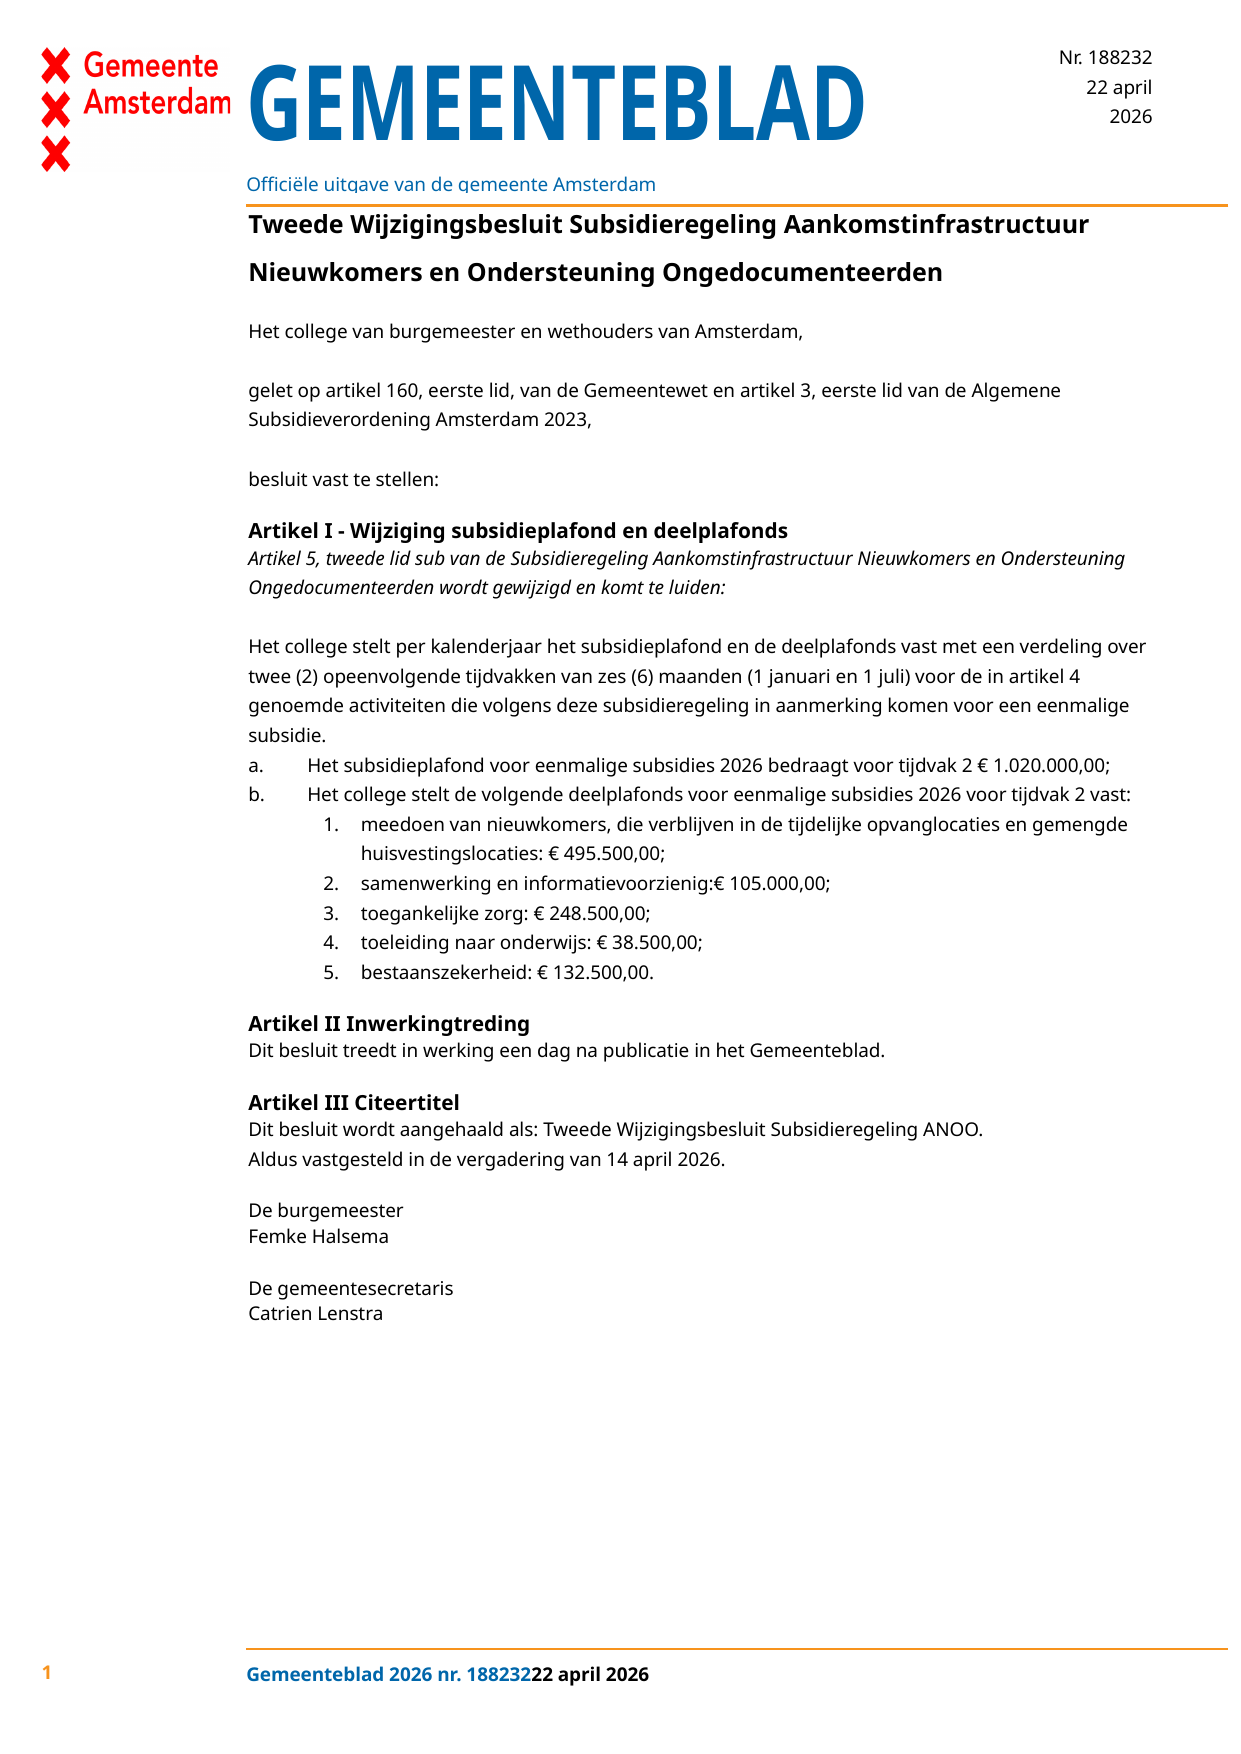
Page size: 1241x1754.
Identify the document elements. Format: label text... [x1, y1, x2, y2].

list toegankelijke zorg: € 248.500,00; [323, 900, 1152, 925]
text Artikel III Citeertitel [248, 1088, 1152, 1117]
text Tweede Wijzigingsbesluit Subsidieregeling Aankomstinfrastructuur Nieuwkomers en Ondersteuning Ongedocumenteerden [248, 207, 1152, 288]
list meedoen van nieuwkomers, die verblijven in de tijdelijke opvanglocaties en gemengde huisvestingslocaties: € 495.500,00; [323, 811, 1152, 866]
text De gemeentesecretaris [248, 1275, 1152, 1301]
text Catrien Lenstra [248, 1301, 1152, 1326]
text Het college stelt per kalenderjaar het subsidieplafond en de deelplafonds vast met een verdeling over twee (2) opeenvolgende tijdvakken van zes (6) maanden (1 januari en 1 juli) voor de in artikel 4 genoemde activiteiten die volgens deze subsidieregeling in aanmerking komen voor een eenmalige subsidie. [248, 633, 1152, 748]
text gelet op artikel 160, eerste lid, van de Gemeentewet en artikel 3, eerste lid van de Algemene Subsidieverordening Amsterdam 2023, [248, 377, 1152, 432]
list Het subsidieplafond voor eenmalige subsidies 2026 bedraagt voor tijdvak 2 € 1.020.000,00; [248, 752, 1152, 777]
text De burgemeester [248, 1198, 1152, 1223]
text Artikel 5, tweede lid sub van de Subsidieregeling Aankomstinfrastructuur Nieuwkomers en Ondersteuning Ongedocumenteerden wordt gewijzigd en komt te luiden: [248, 545, 1152, 600]
text Dit besluit treedt in werking een dag na publicatie in het Gemeenteblad. [248, 1038, 1152, 1063]
text Dit besluit wordt aangehaald als: Tweede Wijzigingsbesluit Subsidieregeling ANOO. [248, 1117, 1152, 1142]
list bestaanszekerheid: € 132.500,00. [323, 959, 1152, 984]
text besluit vast te stellen: [248, 466, 1152, 492]
picture [41, 47, 231, 172]
list samenwerking en informatievoorzienig:€ 105.000,00; [323, 870, 1152, 896]
list toeleiding naar onderwijs: € 38.500,00; [323, 929, 1152, 955]
text Aldus vastgesteld in de vergadering van 14 april 2026. [248, 1146, 1152, 1172]
text Het college van burgemeester en wethouders van Amsterdam, [248, 318, 1152, 344]
list Het college stelt de volgende deelplafonds voor eenmalige subsidies 2026 voor tijdvak 2 vast: [248, 781, 1152, 807]
text Artikel I - Wijziging subsidieplafond en deelplafonds [248, 516, 1152, 545]
text Femke Halsema [248, 1223, 1152, 1249]
text Artikel II Inwerkingtreding [248, 1009, 1152, 1038]
